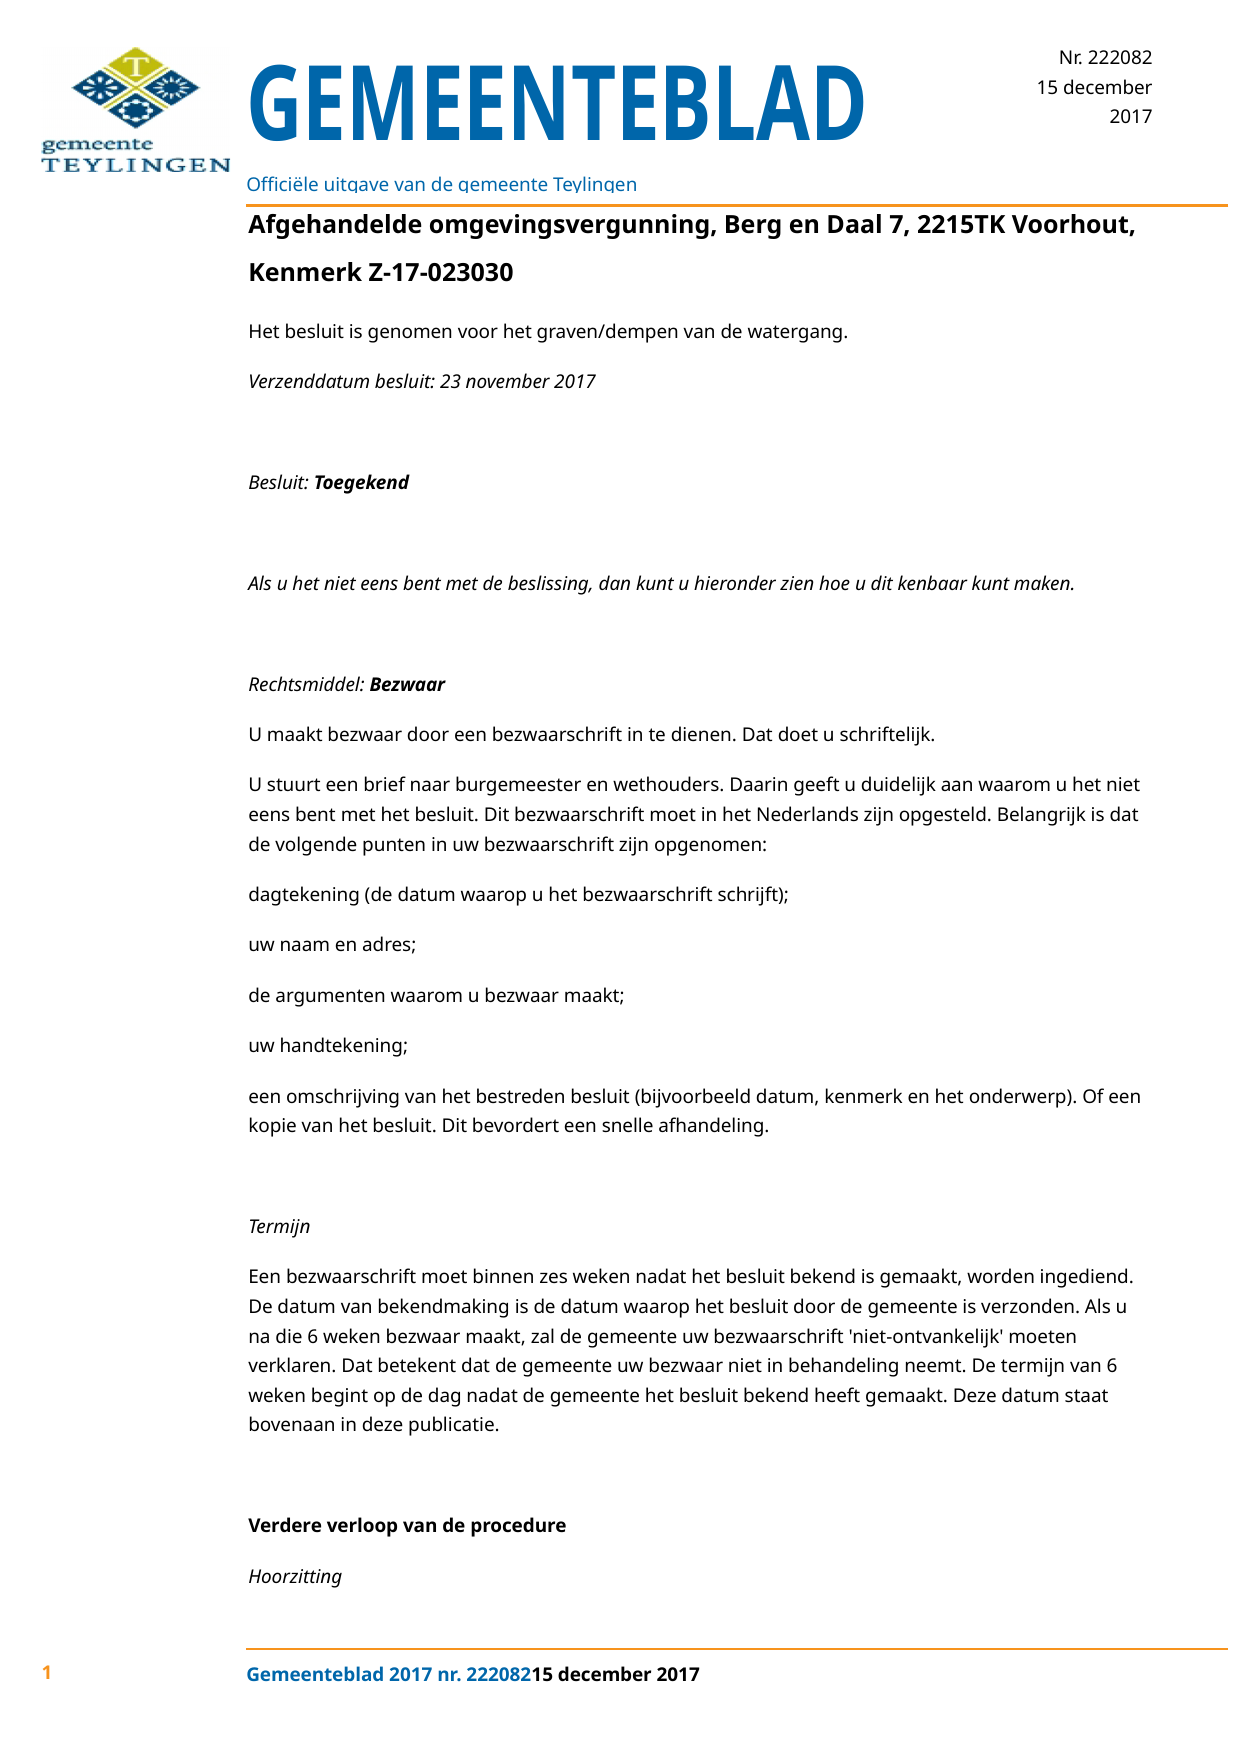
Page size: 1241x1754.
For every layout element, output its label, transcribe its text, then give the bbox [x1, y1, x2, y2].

text een omschrijving van het bestreden besluit (bijvoorbeeld datum, kenmerk en het onderwerp). Of een kopie van het besluit. Dit bevordert een snelle afhandeling. [248, 1083, 1152, 1138]
text de argumenten waarom u bezwaar maakt; [248, 982, 1152, 1008]
text Verzenddatum besluit: 23 november 2017 [248, 368, 1152, 394]
text U stuurt een brief naar burgemeester en wethouders. Daarin geeft u duidelijk aan waarom u het niet eens bent met het besluit. Dit bezwaarschrift moet in het Nederlands zijn opgesteld. Belangrijk is dat de volgende punten in uw bezwaarschrift zijn opgenomen: [248, 772, 1152, 857]
text Rechtsmiddel: Bezwaar [248, 671, 1152, 697]
text Als u het niet eens bent met de beslissing, dan kunt u hieronder zien hoe u dit kenbaar kunt maken. [248, 570, 1152, 596]
text Verdere verloop van de procedure [248, 1512, 1152, 1538]
text Besluit: Toegekend [248, 469, 1152, 495]
text uw handtekening; [248, 1032, 1152, 1058]
text U maakt bezwaar door een bezwaarschrift in te dienen. Dat doet u schriftelijk. [248, 721, 1152, 747]
text uw naam en adres; [248, 932, 1152, 957]
text Afgehandelde omgevingsvergunning, Berg en Daal 7, 2215TK Voorhout, Kenmerk Z-17-023030 [248, 207, 1152, 288]
picture [41, 47, 231, 172]
text dagtekening (de datum waarop u het bezwaarschrift schrijft); [248, 881, 1152, 907]
text Een bezwaarschrift moet binnen zes weken nadat het besluit bekend is gemaakt, worden ingediend. De datum van bekendmaking is de datum waarop het besluit door de gemeente is verzonden. Als u na die 6 weken bezwaar maakt, zal de gemeente uw bezwaarschrift 'niet-ontvankelijk' moeten verklaren. Dat betekent dat de gemeente uw bezwaar niet in behandeling neemt. De termijn van 6 weken begint op de dag nadat de gemeente het besluit bekend heeft gemaakt. Deze datum staat bovenaan in deze publicatie. [248, 1264, 1152, 1437]
text Hoorzitting [248, 1563, 1152, 1589]
text Termijn [248, 1213, 1152, 1239]
text Het besluit is genomen voor het graven/dempen van de watergang. [248, 318, 1152, 344]
